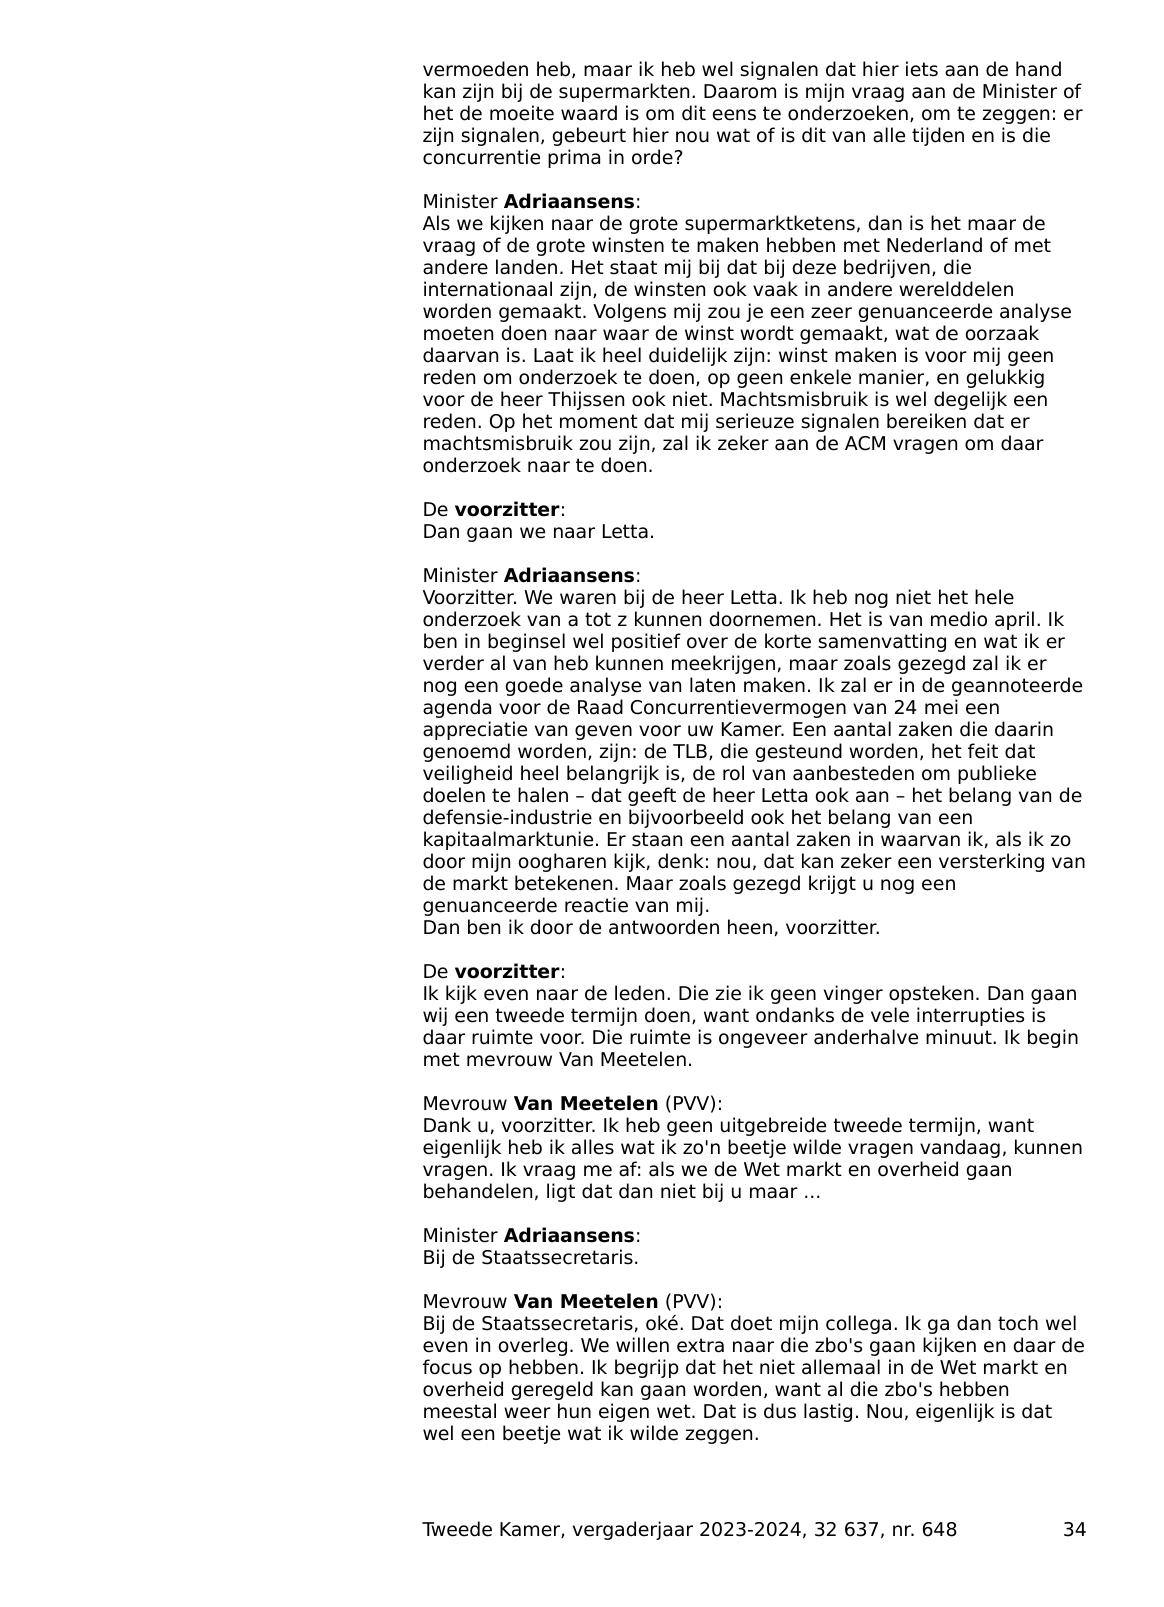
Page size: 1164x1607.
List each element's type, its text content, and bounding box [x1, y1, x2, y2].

text Voorzitter. We waren bij de heer Letta. Ik heb nog niet het hele onderzoek van a tot z kunnen doornemen. Het is van medio april. Ik ben in beginsel wel positief over de korte samenvatting en wat ik er verder al van heb kunnen meekrijgen, maar zoals gezegd zal ik er nog een goede analyse van laten maken. Ik zal er in de geannoteerde agenda voor de Raad Concurrentievermogen van 24 mei een appreciatie van geven voor uw Kamer. Een aantal zaken die daarin genoemd worden, zijn: de TLB, die gesteund worden, het feit dat veiligheid heel belangrijk is, de rol van aanbesteden om publieke doelen te halen – dat geeft de heer Letta ook aan – het belang van de defensie-industrie en bijvoorbeeld ook het belang van een kapitaalmarktunie. Er staan een aantal zaken in waarvan ik, als ik zo door mijn oogharen kijk, denk: nou, dat kan zeker een versterking van de markt betekenen. Maar zoals gezegd krijgt u nog een genuanceerde reactie van mij. [422, 587, 1087, 917]
text Minister Adriaansens: [422, 565, 1087, 587]
text Mevrouw Van Meetelen (PVV): [422, 1093, 1087, 1115]
text De voorzitter: [422, 499, 1087, 521]
text De voorzitter: [422, 961, 1087, 983]
text Minister Adriaansens: [422, 191, 1087, 213]
text Bij de Staatssecretaris, oké. Dat doet mijn collega. Ik ga dan toch wel even in overleg. We willen extra naar die zbo's gaan kijken en daar de focus op hebben. Ik begrijp dat het niet allemaal in de Wet markt en overheid geregeld kan gaan worden, want al die zbo's hebben meestal weer hun eigen wet. Dat is dus lastig. Nou, eigenlijk is dat wel een beetje wat ik wilde zeggen. [422, 1313, 1087, 1445]
text Dank u, voorzitter. Ik heb geen uitgebreide tweede termijn, want eigenlijk heb ik alles wat ik zo'n beetje wilde vragen vandaag, kunnen vragen. Ik vraag me af: als we de Wet markt en overheid gaan behandelen, ligt dat dan niet bij u maar ... [422, 1115, 1087, 1203]
text Bij de Staatssecretaris. [422, 1247, 1087, 1269]
text vermoeden heb, maar ik heb wel signalen dat hier iets aan de hand kan zijn bij de supermarkten. Daarom is mijn vraag aan de Minister of het de moeite waard is om dit eens te onderzoeken, om te zeggen: er zijn signalen, gebeurt hier nou wat of is dit van alle tijden en is die concurrentie prima in orde? [422, 59, 1087, 169]
text Dan ben ik door de antwoorden heen, voorzitter. [422, 917, 1087, 939]
text Als we kijken naar de grote supermarktketens, dan is het maar de vraag of de grote winsten te maken hebben met Nederland of met andere landen. Het staat mij bij dat bij deze bedrijven, die internationaal zijn, de winsten ook vaak in andere werelddelen worden gemaakt. Volgens mij zou je een zeer genuanceerde analyse moeten doen naar waar de winst wordt gemaakt, wat de oorzaak daarvan is. Laat ik heel duidelijk zijn: winst maken is voor mij geen reden om onderzoek te doen, op geen enkele manier, en gelukkig voor de heer Thijssen ook niet. Machtsmisbruik is wel degelijk een reden. Op het moment dat mij serieuze signalen bereiken dat er machtsmisbruik zou zijn, zal ik zeker aan de ACM vragen om daar onderzoek naar te doen. [422, 213, 1087, 477]
text Dan gaan we naar Letta. [422, 521, 1087, 543]
text Mevrouw Van Meetelen (PVV): [422, 1291, 1087, 1313]
text Ik kijk even naar de leden. Die zie ik geen vinger opsteken. Dan gaan wij een tweede termijn doen, want ondanks de vele interrupties is daar ruimte voor. Die ruimte is ongeveer anderhalve minuut. Ik begin met mevrouw Van Meetelen. [422, 983, 1087, 1071]
text Minister Adriaansens: [422, 1225, 1087, 1247]
